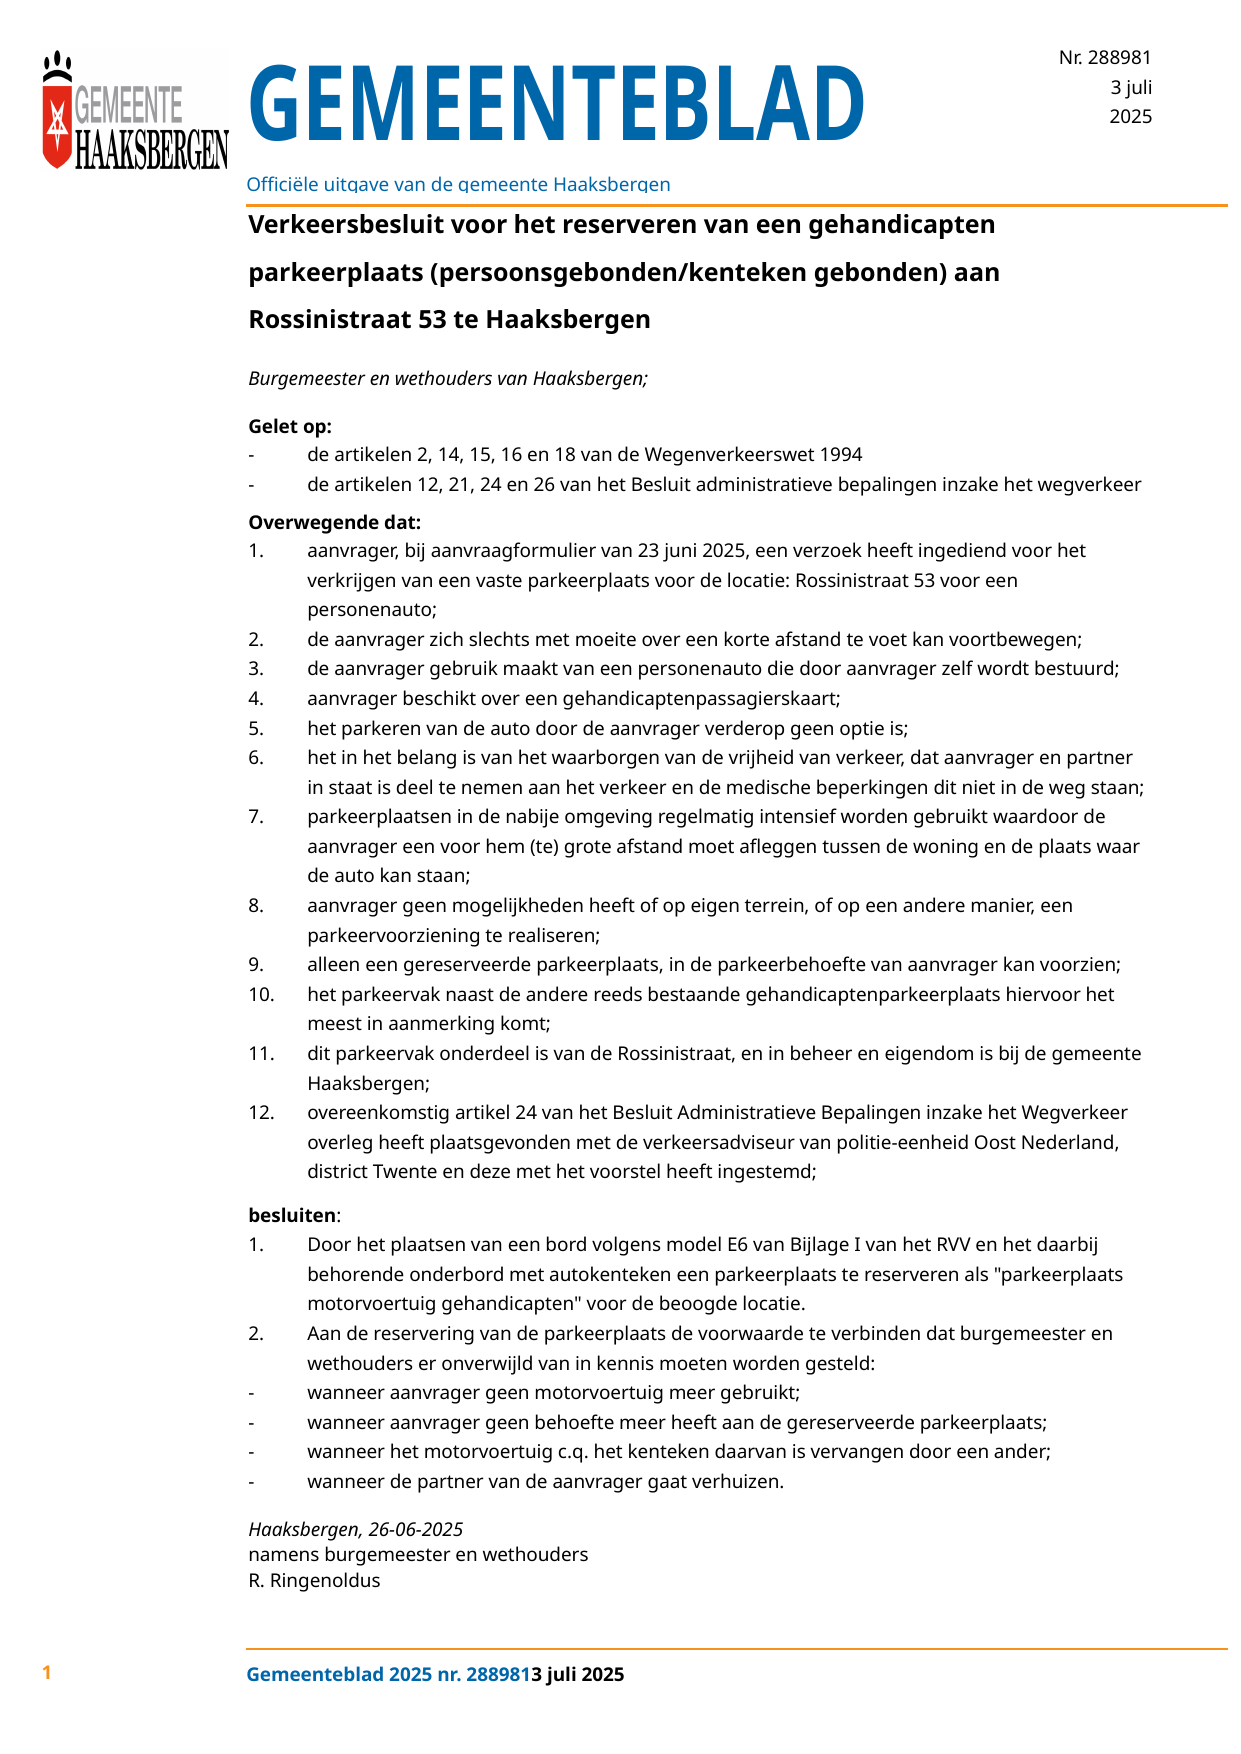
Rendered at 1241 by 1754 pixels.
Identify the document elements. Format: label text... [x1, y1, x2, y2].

list Door het plaatsen van een bord volgens model E6 van Bijlage I van het RVV en het daarbij behorende onderbord met autokenteken een parkeerplaats te reserveren als "parkeerplaats motorvoertuig gehandicapten" voor de beoogde locatie. [248, 1231, 1152, 1316]
text Haaksbergen, 26-06-2025 [248, 1516, 1152, 1542]
list aanvrager geen mogelijkheden heeft of op eigen terrein, of op een andere manier, een parkeervoorziening te realiseren; [248, 892, 1152, 948]
list wanneer het motorvoertuig c.q. het kenteken daarvan is vervangen door een ander; [248, 1438, 1152, 1464]
list wanneer aanvrager geen motorvoertuig meer gebruikt; [248, 1379, 1152, 1405]
list parkeerplaatsen in de nabije omgeving regelmatig intensief worden gebruikt waardoor de aanvrager een voor hem (te) grote afstand moet afleggen tussen de woning en de plaats waar de auto kan staan; [248, 803, 1152, 888]
text Burgemeester en wethouders van Haaksbergen; [248, 366, 1152, 391]
text Gelet op: [248, 413, 1152, 439]
list overeenkomstig artikel 24 van het Besluit Administratieve Bepalingen inzake het Wegverkeer overleg heeft plaatsgevonden met de verkeersadviseur van politie-eenheid Oost Nederland, district Twente en deze met het voorstel heeft ingestemd; [248, 1099, 1152, 1184]
list de artikelen 2, 14, 15, 16 en 18 van de Wegenverkeerswet 1994 [248, 441, 1152, 467]
list aanvrager beschikt over een gehandicaptenpassagierskaart; [248, 685, 1152, 711]
list wanneer aanvrager geen behoefte meer heeft aan de gereserveerde parkeerplaats; [248, 1409, 1152, 1434]
list aanvrager, bij aanvraagformulier van 23 juni 2025, een verzoek heeft ingediend voor het verkrijgen van een vaste parkeerplaats voor de locatie: Rossinistraat 53 voor een personenauto; [248, 537, 1152, 622]
text R. Ringenoldus [248, 1567, 1152, 1593]
text namens burgemeester en wethouders [248, 1542, 1152, 1567]
list alleen een gereserveerde parkeerplaats, in de parkeerbehoefte van aanvrager kan voorzien; [248, 951, 1152, 977]
list dit parkeervak onderdeel is van de Rossinistraat, en in beheer en eigendom is bij de gemeente Haaksbergen; [248, 1040, 1152, 1096]
list de artikelen 12, 21, 24 en 26 van het Besluit administratieve bepalingen inzake het wegverkeer [248, 471, 1152, 497]
picture [41, 47, 231, 172]
list het parkeren van de auto door de aanvrager verderop geen optie is; [248, 715, 1152, 741]
list wanneer de partner van de aanvrager gaat verhuizen. [248, 1468, 1152, 1494]
list de aanvrager zich slechts met moeite over een korte afstand te voet kan voortbewegen; [248, 626, 1152, 652]
list het in het belang is van het waarborgen van de vrijheid van verkeer, dat aanvrager en partner in staat is deel te nemen aan het verkeer en de medische beperkingen dit niet in de weg staan; [248, 744, 1152, 800]
list Aan de reservering van de parkeerplaats de voorwaarde te verbinden dat burgemeester en wethouders er onverwijld van in kennis moeten worden gesteld: [248, 1320, 1152, 1375]
list het parkeervak naast de andere reeds bestaande gehandicaptenparkeerplaats hiervoor het meest in aanmerking komt; [248, 981, 1152, 1036]
text Verkeersbesluit voor het reserveren van een gehandicapten parkeerplaats (persoonsgebonden/kenteken gebonden) aan Rossinistraat 53 te Haaksbergen [248, 207, 1152, 336]
list de aanvrager gebruik maakt van een personenauto die door aanvrager zelf wordt bestuurd; [248, 656, 1152, 681]
text besluiten: [248, 1202, 1152, 1227]
text Overwegende dat: [248, 509, 1152, 535]
